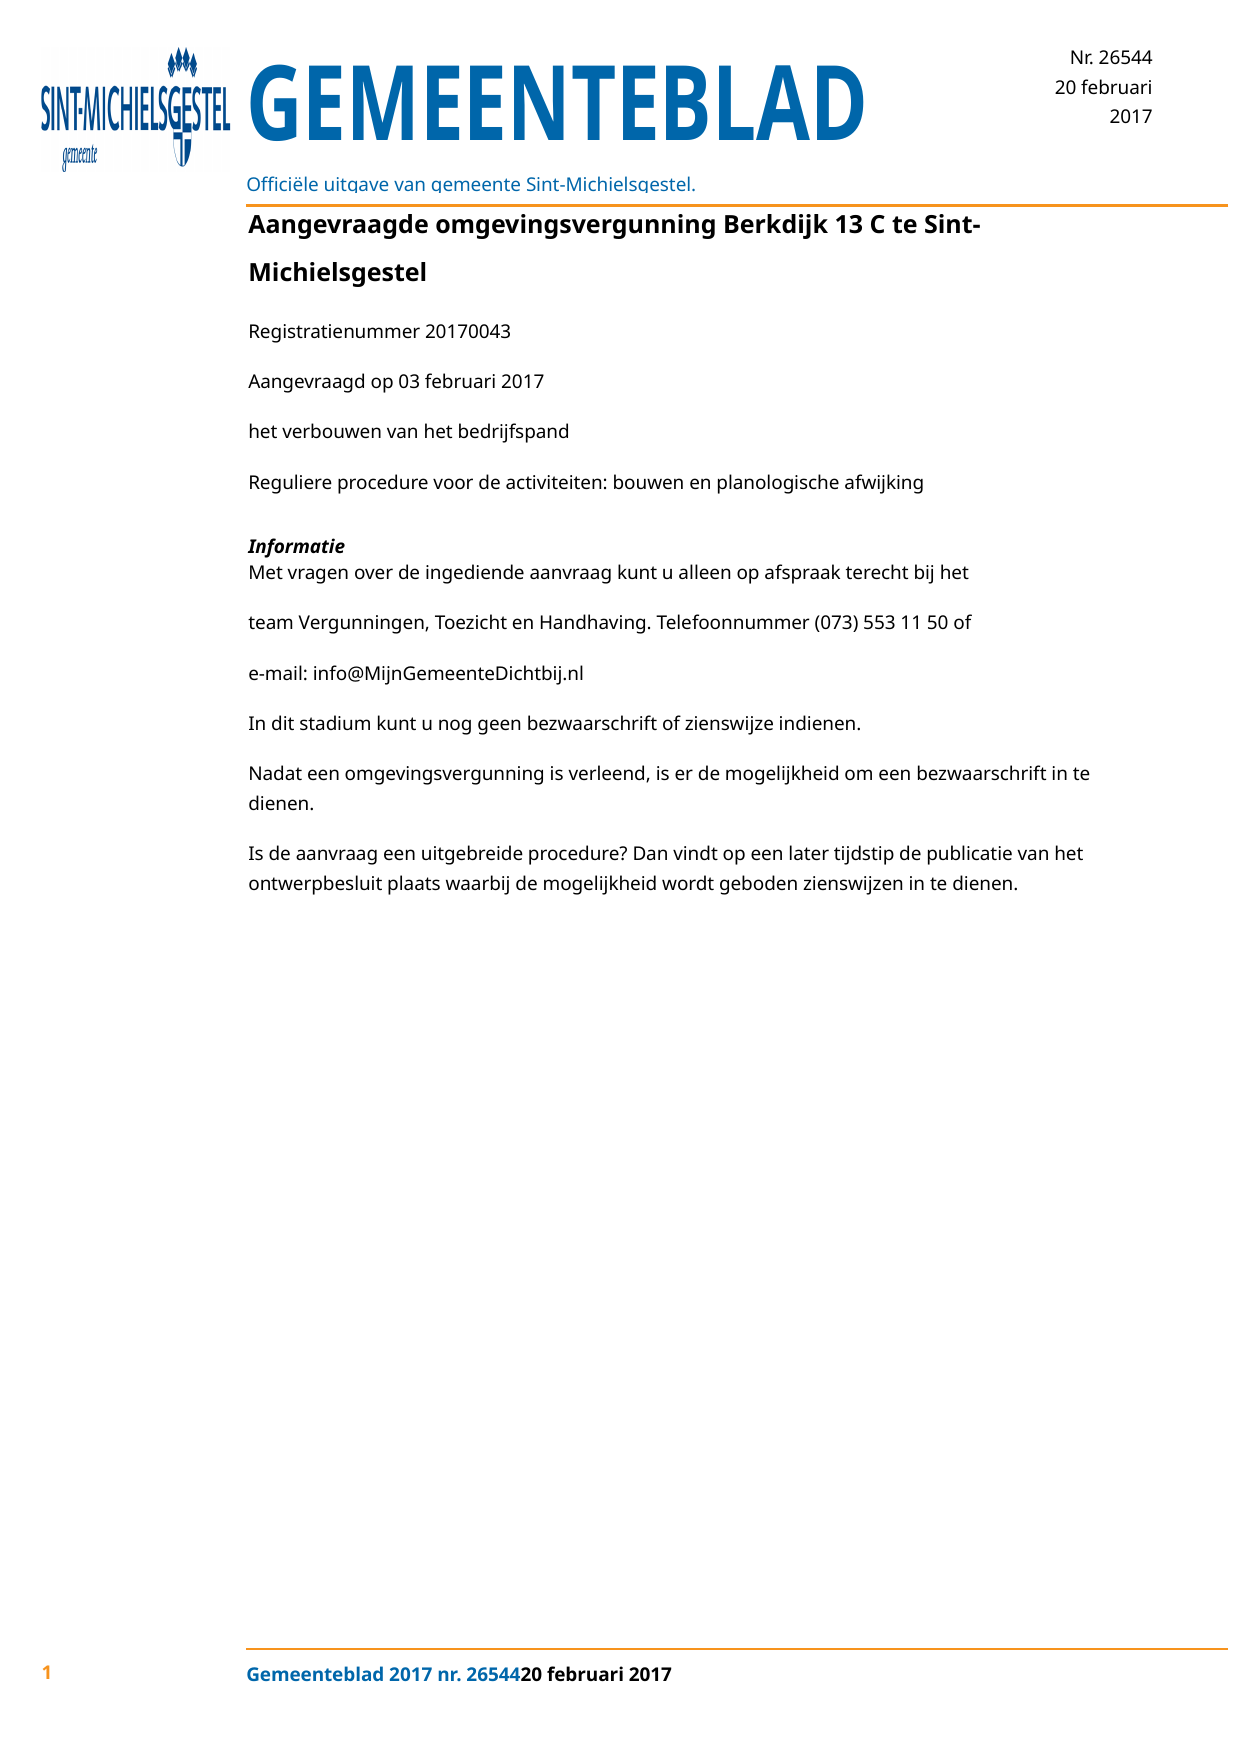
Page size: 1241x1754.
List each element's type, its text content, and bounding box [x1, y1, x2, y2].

text Registratienummer 20170043 [248, 318, 1152, 344]
text Reguliere procedure voor de activiteiten: bouwen en planologische afwijking [248, 469, 1152, 495]
text In dit stadium kunt u nog geen bezwaarschrift of zienswijze indienen. [248, 710, 1152, 736]
text Is de aanvraag een uitgebreide procedure? Dan vindt op een later tijdstip de publicatie van het ontwerpbesluit plaats waarbij de mogelijkheid wordt geboden zienswijzen in te dienen. [248, 841, 1152, 896]
text team Vergunningen, Toezicht en Handhaving. Telefoonnummer (073) 553 11 50 of [248, 609, 1152, 635]
text Aangevraagd op 03 februari 2017 [248, 368, 1152, 394]
text Nadat een omgevingsvergunning is verleend, is er de mogelijkheid om een bezwaarschrift in te dienen. [248, 761, 1152, 816]
text Aangevraagde omgevingsvergunning Berkdijk 13 C te Sint-Michielsgestel [248, 207, 1152, 288]
picture [41, 47, 231, 172]
text Met vragen over de ingediende aanvraag kunt u alleen op afspraak terecht bij het [248, 559, 1152, 584]
text e-mail: info@MijnGemeenteDichtbij.nl [248, 660, 1152, 685]
text Informatie [248, 533, 1152, 559]
text het verbouwen van het bedrijfspand [248, 419, 1152, 444]
